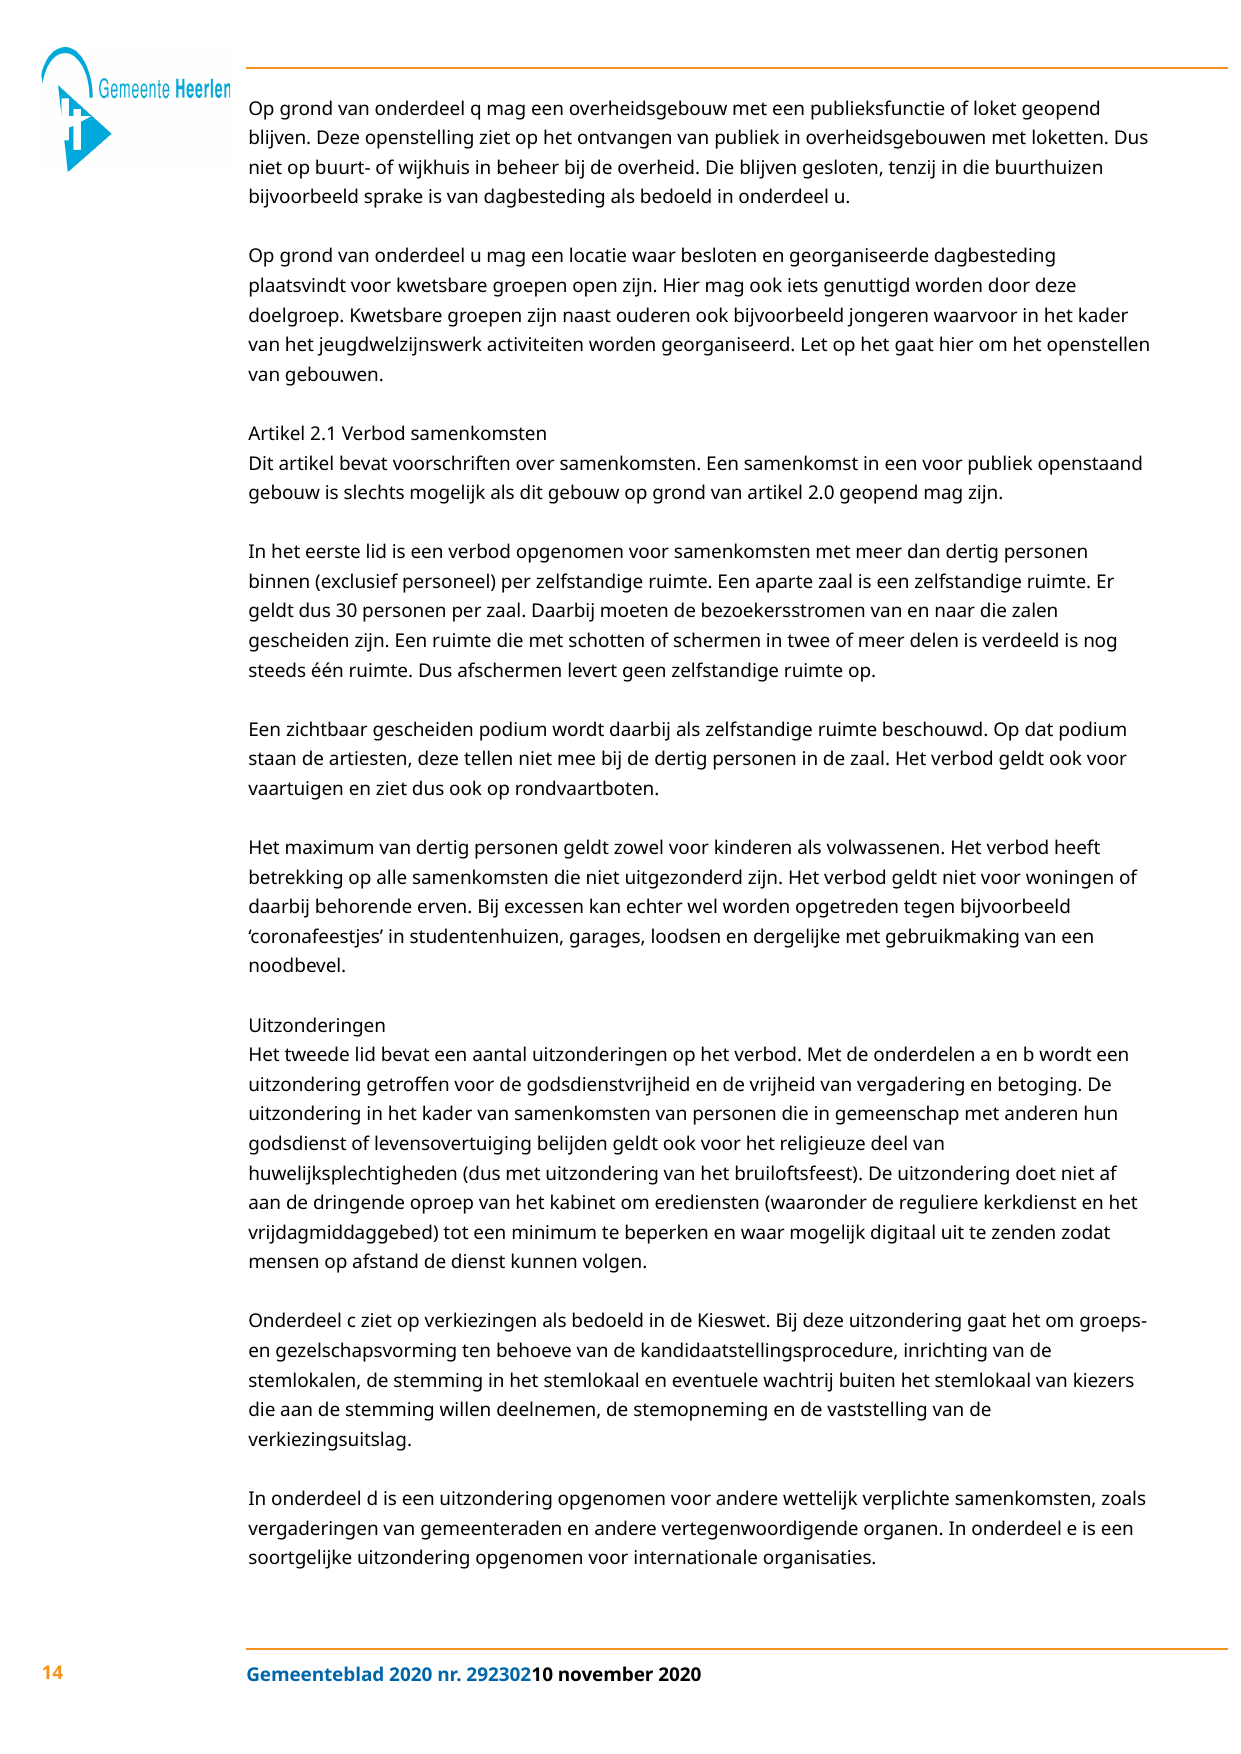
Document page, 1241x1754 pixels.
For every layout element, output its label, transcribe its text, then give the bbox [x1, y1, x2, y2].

picture [41, 47, 59, 70]
text In het eerste lid is een verbod opgenomen voor samenkomsten met meer dan dertig personen binnen (exclusief personeel) per zelfstandige ruimte. Een aparte zaal is een zelfstandige ruimte. Er geldt dus 30 personen per zaal. Daarbij moeten de bezoekersstromen van en naar die zalen gescheiden zijn. Een ruimte die met schotten of schermen in twee of meer delen is verdeeld is nog steeds één ruimte. Dus afschermen levert geen zelfstandige ruimte op. [248, 538, 1152, 683]
text Een zichtbaar gescheiden podium wordt daarbij als zelfstandige ruimte beschouwd. Op dat podium staan de artiesten, deze tellen niet mee bij de dertig personen in de zaal. Het verbod geldt ook voor vaartuigen en ziet dus ook op rondvaartboten. [248, 716, 1152, 801]
text In onderdeel d is een uitzondering opgenomen voor andere wettelijk verplichte samenkomsten, zoals vergaderingen van gemeenteraden en andere vertegenwoordigende organen. In onderdeel e is een soortgelijke uitzondering opgenomen voor internationale organisaties. [248, 1485, 1152, 1570]
text Het tweede lid bevat een aantal uitzonderingen op het verbod. Met de onderdelen a en b wordt een uitzondering getroffen voor de godsdienstvrijheid en de vrijheid van vergadering en betoging. De uitzondering in het kader van samenkomsten van personen die in gemeenschap met anderen hun godsdienst of levensovertuiging belijden geldt ook voor het religieuze deel van huwelijksplechtigheden (dus met uitzondering van het bruiloftsfeest). De uitzondering doet niet af aan de dringende oproep van het kabinet om erediensten (waaronder de reguliere kerkdienst en het vrijdagmiddaggebed) tot een minimum te beperken en waar mogelijk digitaal uit te zenden zodat mensen op afstand de dienst kunnen volgen. [248, 1041, 1152, 1274]
text Uitzonderingen [248, 1012, 1152, 1038]
text Dit artikel bevat voorschriften over samenkomsten. Een samenkomst in een voor publiek openstaand gebouw is slechts mogelijk als dit gebouw op grond van artikel 2.0 geopend mag zijn. [248, 450, 1152, 505]
text Onderdeel c ziet op verkiezingen als bedoeld in de Kieswet. Bij deze uitzondering gaat het om groeps- en gezelschapsvorming ten behoeve van de kandidaatstellingsprocedure, inrichting van de stemlokalen, de stemming in het stemlokaal en eventuele wachtrij buiten het stemlokaal van kiezers die aan de stemming willen deelnemen, de stemopneming en de vaststelling van de verkiezingsuitslag. [248, 1308, 1152, 1452]
picture [41, 47, 231, 172]
text Het maximum van dertig personen geldt zowel voor kinderen als volwassenen. Het verbod heeft betrekking op alle samenkomsten die niet uitgezonderd zijn. Het verbod geldt niet voor woningen of daarbij behorende erven. Bij excessen kan echter wel worden opgetreden tegen bijvoorbeeld ‘coronafeestjes’ in studentenhuizen, garages, loodsen en dergelijke met gebruikmaking van een noodbevel. [248, 834, 1152, 978]
text Op grond van onderdeel u mag een locatie waar besloten en georganiseerde dagbesteding plaatsvindt voor kwetsbare groepen open zijn. Hier mag ook iets genuttigd worden door deze doelgroep. Kwetsbare groepen zijn naast ouderen ook bijvoorbeeld jongeren waarvoor in het kader van het jeugdwelzijnswerk activiteiten worden georganiseerd. Let op het gaat hier om het openstellen van gebouwen. [248, 243, 1152, 387]
text Artikel 2.1 Verbod samenkomsten [248, 420, 1152, 446]
text Op grond van onderdeel q mag een overheidsgebouw met een publieksfunctie of loket geopend blijven. Deze openstelling ziet op het ontvangen van publiek in overheidsgebouwen met loketten. Dus niet op buurt- of wijkhuis in beheer bij de overheid. Die blijven gesloten, tenzij in die buurthuizen bijvoorbeeld sprake is van dagbesteding als bedoeld in onderdeel u. [248, 95, 1152, 209]
